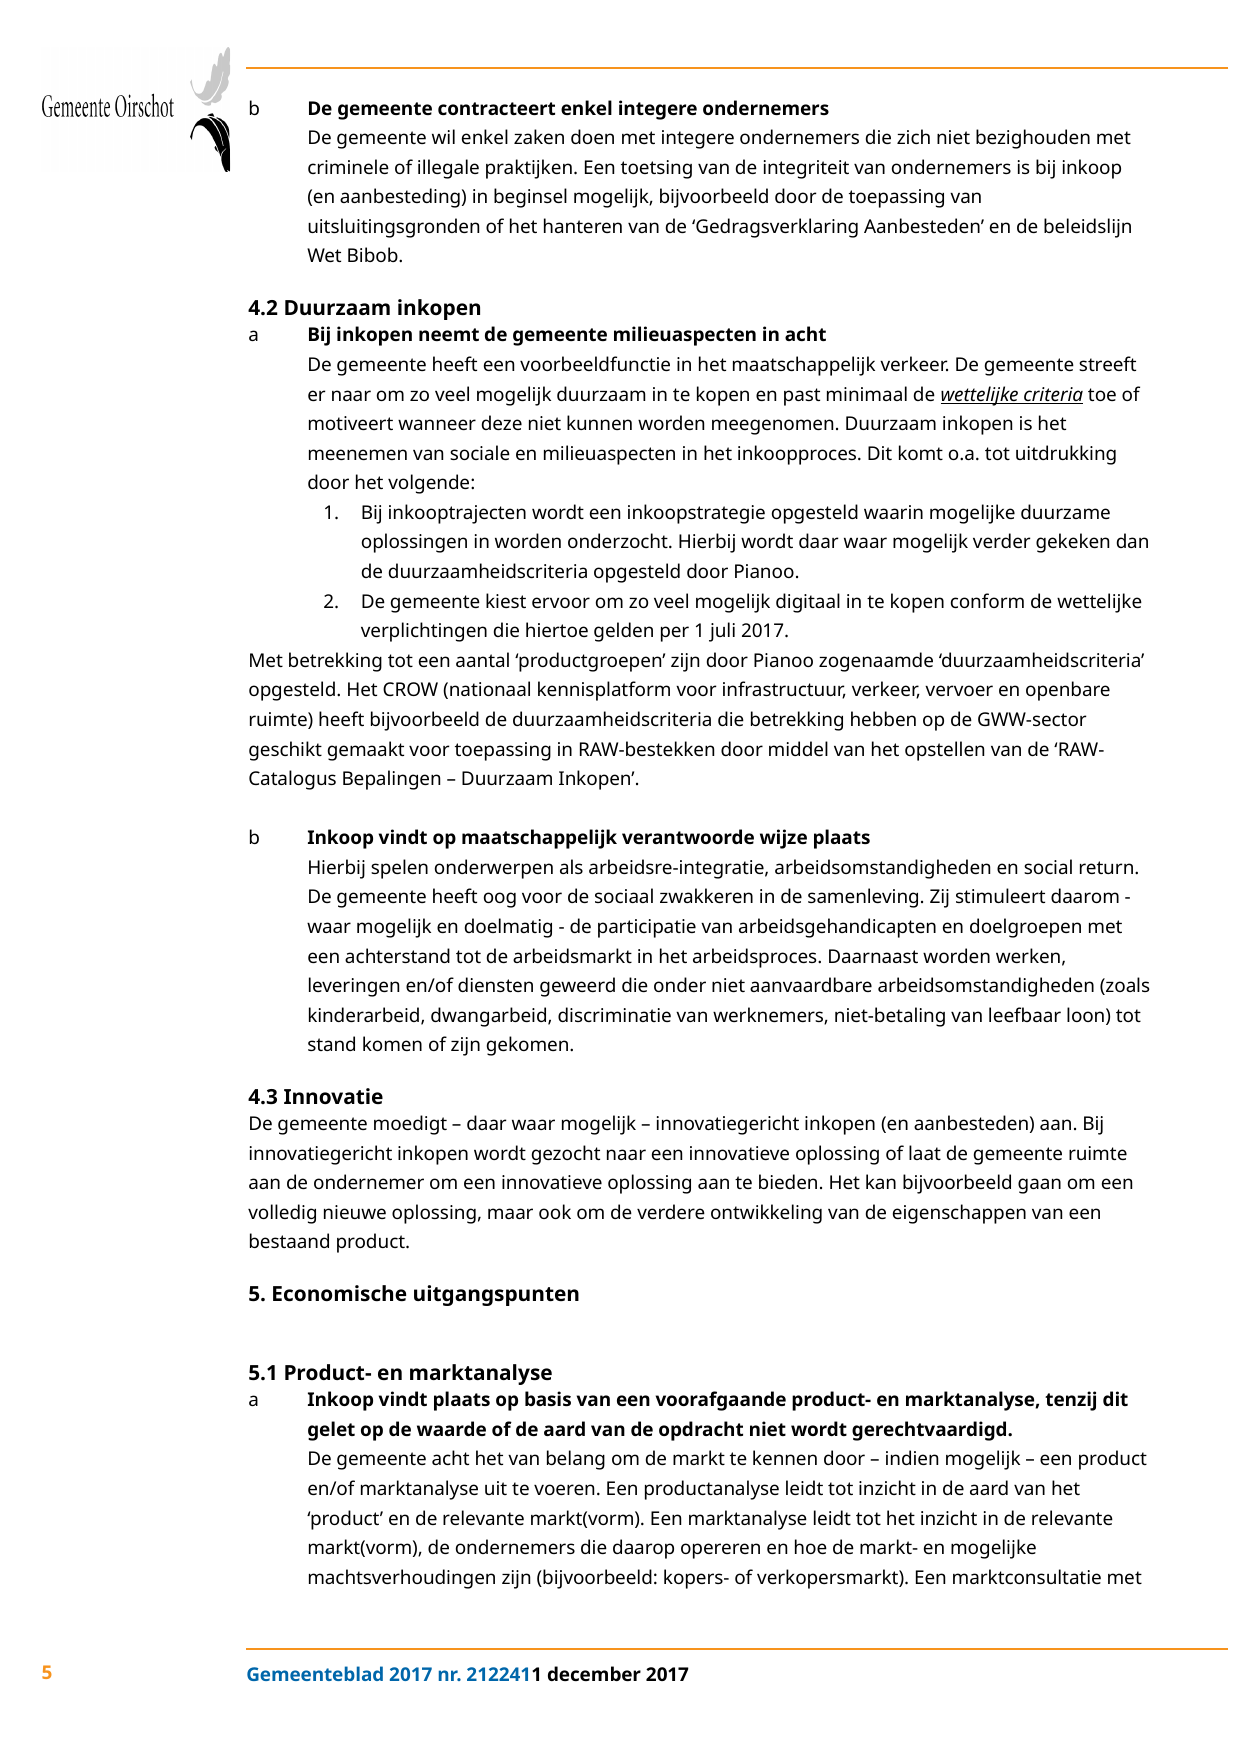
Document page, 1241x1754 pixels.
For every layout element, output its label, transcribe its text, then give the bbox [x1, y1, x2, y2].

list De gemeente heeft een voorbeeldfunctie in het maatschappelijk verkeer. De gemeente streeft er naar om zo veel mogelijk duurzaam in te kopen en past minimaal de wettelijke criteria toe of motiveert wanneer deze niet kunnen worden meegenomen. Duurzaam inkopen is het meenemen van sociale en milieuaspecten in het inkoopproces. Dit komt o.a. tot uitdrukking door het volgende: [248, 351, 1152, 495]
list Bij inkooptrajecten wordt een inkoopstrategie opgesteld waarin mogelijke duurzame oplossingen in worden onderzocht. Hierbij wordt daar waar mogelijk verder gekeken dan de duurzaamheidscriteria opgesteld door Pianoo. [323, 499, 1152, 584]
list De gemeente contracteert enkel integere ondernemers [248, 95, 1152, 121]
text De gemeente moedigt – daar waar mogelijk – innovatiegericht inkopen (en aanbesteden) aan. Bij innovatiegericht inkopen wordt gezocht naar een innovatieve oplossing of laat de gemeente ruimte aan de ondernemer om een innovatieve oplossing aan te bieden. Het kan bijvoorbeeld gaan om een volledig nieuwe oplossing, maar ook om de verdere ontwikkeling van de eigenschappen van een bestaand product. [248, 1110, 1152, 1254]
text Met betrekking tot een aantal ‘productgroepen’ zijn door Pianoo zogenaamde ‘duurzaamheidscriteria’ opgesteld. Het CROW (nationaal kennisplatform voor infrastructuur, verkeer, vervoer en openbare ruimte) heeft bijvoorbeeld de duurzaamheidscriteria die betrekking hebben op de GWW-sector geschikt gemaakt voor toepassing in RAW-bestekken door middel van het opstellen van de ‘RAW-Catalogus Bepalingen – Duurzaam Inkopen’. [248, 647, 1152, 791]
text 5. Economische uitgangspunten [248, 1279, 1152, 1308]
list Inkoop vindt op maatschappelijk verantwoorde wijze plaats [248, 824, 1152, 850]
text 4.3 Innovatie [248, 1082, 1152, 1110]
list Inkoop vindt plaats op basis van een voorafgaande product- en marktanalyse, tenzij dit gelet op de waarde of de aard van de opdracht niet wordt gerechtvaardigd. [248, 1386, 1152, 1442]
text 4.2 Duurzaam inkopen [248, 293, 1152, 322]
list De gemeente kiest ervoor om zo veel mogelijk digitaal in te kopen conform de wettelijke verplichtingen die hiertoe gelden per 1 juli 2017. [323, 588, 1152, 643]
list De gemeente acht het van belang om de markt te kennen door – indien mogelijk – een product en/of marktanalyse uit te voeren. Een productanalyse leidt tot inzicht in de aard van het ‘product’ en de relevante markt(vorm). Een marktanalyse leidt tot het inzicht in de relevante markt(vorm), de ondernemers die daarop opereren en hoe de markt- en mogelijke machtsverhoudingen zijn (bijvoorbeeld: kopers- of verkopersmarkt). Een marktconsultatie met [248, 1446, 1152, 1590]
text 5.1 Product- en marktanalyse [248, 1358, 1152, 1386]
list Bij inkopen neemt de gemeente milieuaspecten in acht [248, 322, 1152, 347]
list De gemeente wil enkel zaken doen met integere ondernemers die zich niet bezighouden met criminele of illegale praktijken. Een toetsing van de integriteit van ondernemers is bij inkoop (en aanbesteding) in beginsel mogelijk, bijvoorbeeld door de toepassing van uitsluitingsgronden of het hanteren van de ‘Gedragsverklaring Aanbesteden’ en de beleidslijn Wet Bibob. [248, 124, 1152, 268]
picture [41, 47, 231, 172]
list Hierbij spelen onderwerpen als arbeidsre-integratie, arbeidsomstandigheden en social return. De gemeente heeft oog voor de sociaal zwakkeren in de samenleving. Zij stimuleert daarom - waar mogelijk en doelmatig - de participatie van arbeidsgehandicapten en doelgroepen met een achterstand tot de arbeidsmarkt in het arbeidsproces. Daarnaast worden werken, leveringen en/of diensten geweerd die onder niet aanvaardbare arbeidsomstandigheden (zoals kinderarbeid, dwangarbeid, discriminatie van werknemers, niet-betaling van leefbaar loon) tot stand komen of zijn gekomen. [248, 854, 1152, 1057]
